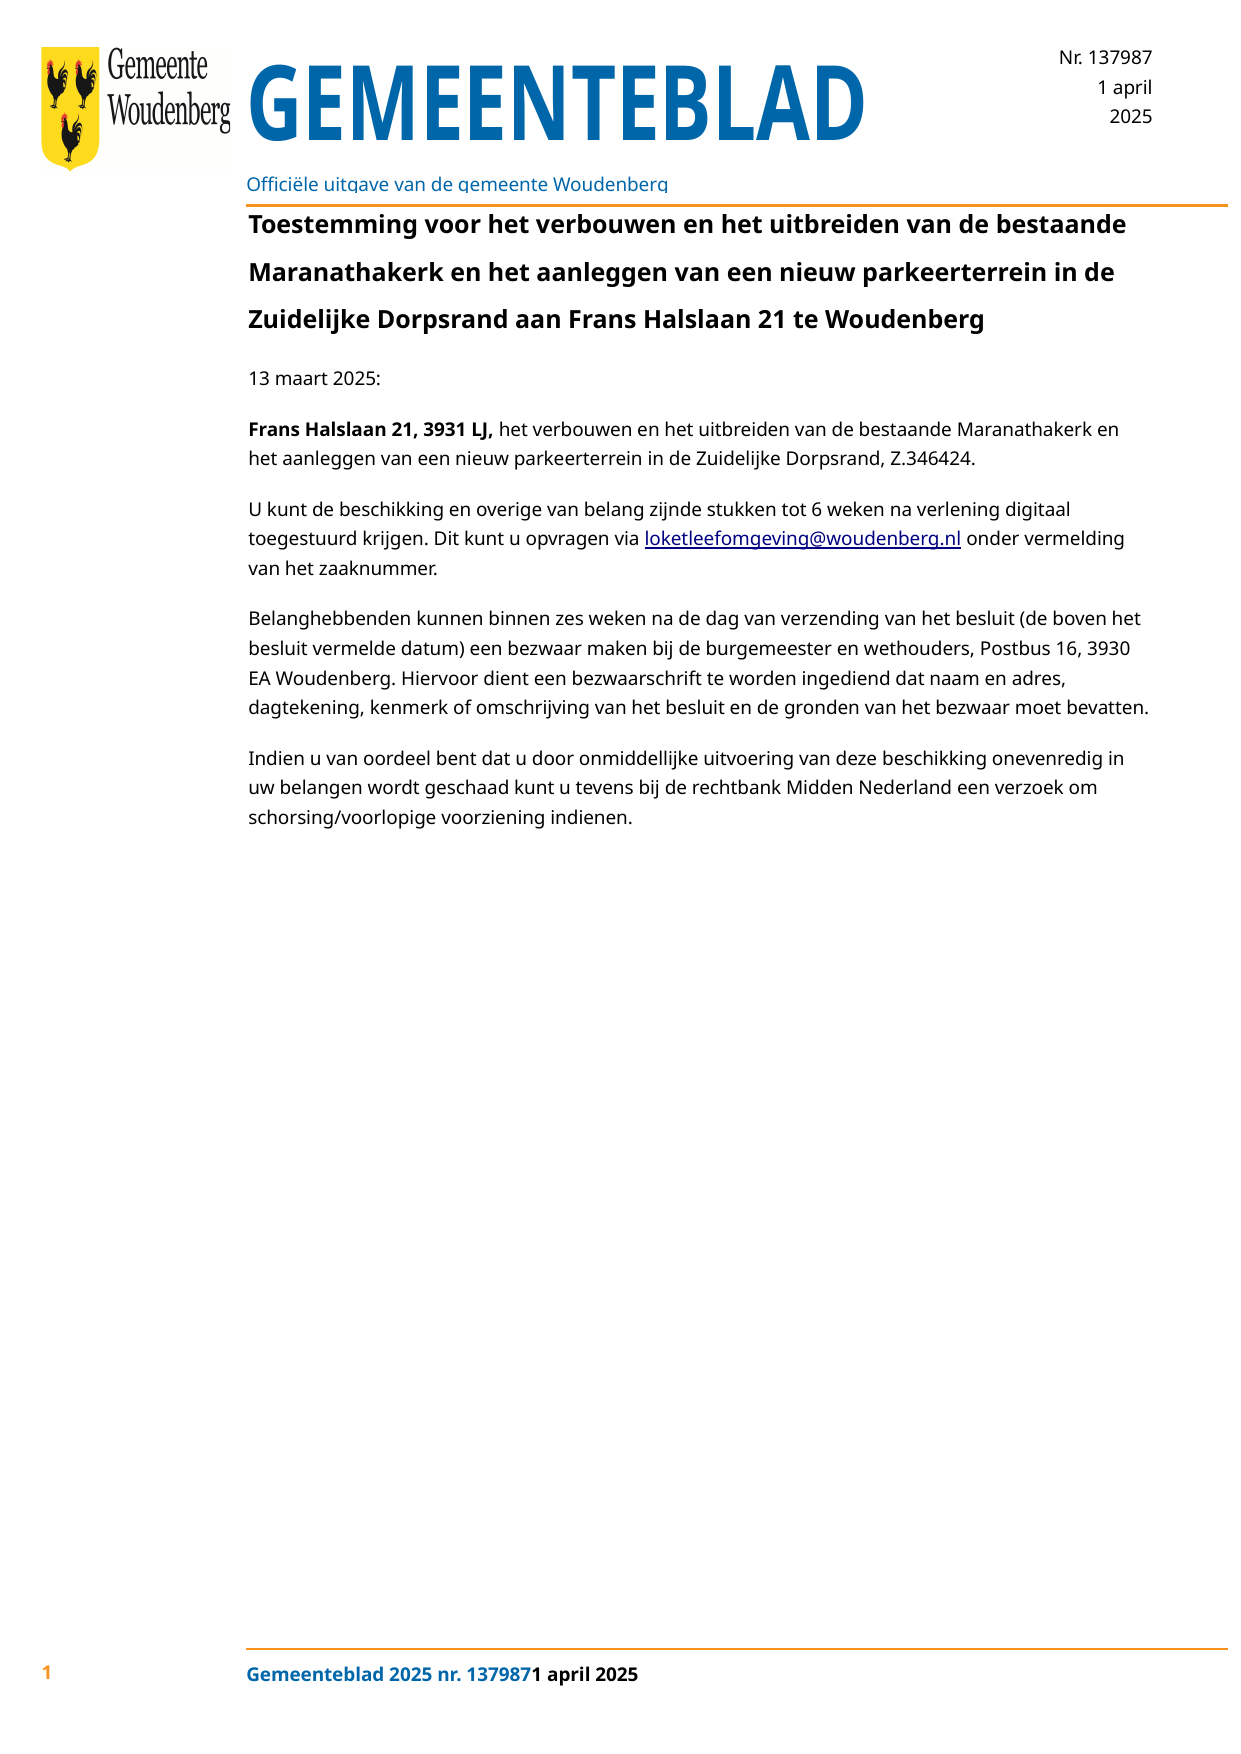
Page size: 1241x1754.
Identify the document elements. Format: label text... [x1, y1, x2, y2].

picture [41, 47, 231, 172]
text Frans Halslaan 21, 3931 LJ, het verbouwen en het uitbreiden van de bestaande Maranathakerk en het aanleggen van een nieuw parkeerterrein in de Zuidelijke Dorpsrand, Z.346424. [248, 416, 1152, 471]
text 13 maart 2025: [248, 366, 1152, 391]
text Indien u van oordeel bent dat u door onmiddellijke uitvoering van deze beschikking onevenredig in uw belangen wordt geschaad kunt u tevens bij de rechtbank Midden Nederland een verzoek om schorsing/voorlopige voorziening indienen. [248, 745, 1152, 829]
text Belanghebbenden kunnen binnen zes weken na de dag van verzending van het besluit (de boven het besluit vermelde datum) een bezwaar maken bij de burgemeester en wethouders, Postbus 16, 3930 EA Woudenberg. Hiervoor dient een bezwaarschrift te worden ingediend dat naam en adres, dagtekening, kenmerk of omschrijving van het besluit en de gronden van het bezwaar moet bevatten. [248, 606, 1152, 720]
text Toestemming voor het verbouwen en het uitbreiden van de bestaande Maranathakerk en het aanleggen van een nieuw parkeerterrein in de Zuidelijke Dorpsrand aan Frans Halslaan 21 te Woudenberg [248, 207, 1152, 336]
text U kunt de beschikking en overige van belang zijnde stukken tot 6 weken na verlening digitaal toegestuurd krijgen. Dit kunt u opvragen via loketleefomgeving@woudenberg.nl onder vermelding van het zaaknummer. [248, 496, 1152, 581]
